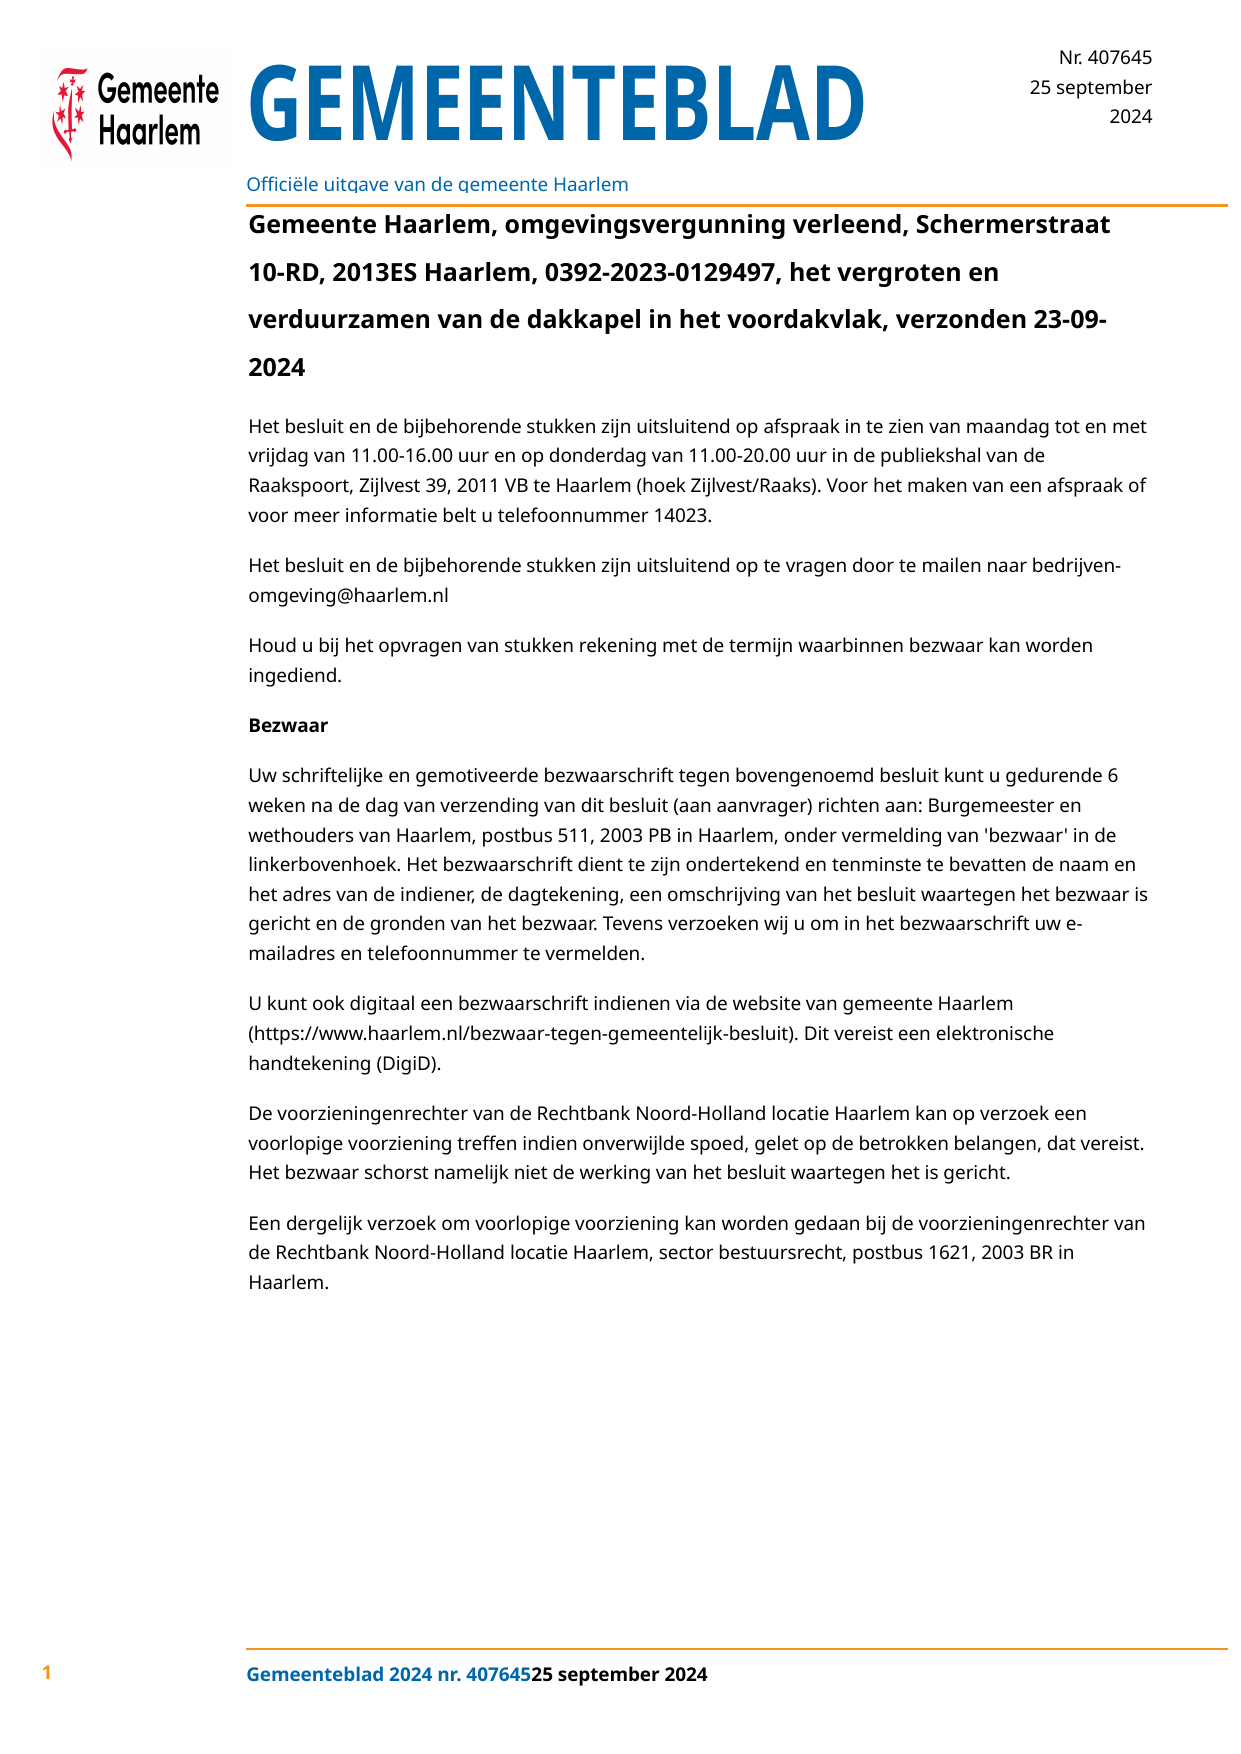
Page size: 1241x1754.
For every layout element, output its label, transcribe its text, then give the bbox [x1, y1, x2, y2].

text Het besluit en de bijbehorende stukken zijn uitsluitend op afspraak in te zien van maandag tot en met vrijdag van 11.00-16.00 uur en op donderdag van 11.00-20.00 uur in de publiekshal van de Raakspoort, Zijlvest 39, 2011 VB te Haarlem (hoek Zijlvest/Raaks). Voor het maken van een afspraak of voor meer informatie belt u telefoonnummer 14023. [248, 413, 1152, 528]
text Bezwaar [248, 712, 1152, 738]
text Uw schriftelijke en gemotiveerde bezwaarschrift tegen bovengenoemd besluit kunt u gedurende 6 weken na de dag van verzending van dit besluit (aan aanvrager) richten aan: Burgemeester en wethouders van Haarlem, postbus 511, 2003 PB in Haarlem, onder vermelding van 'bezwaar' in de linkerbovenhoek. Het bezwaarschrift dient te zijn ondertekend en tenminste te bevatten de naam en het adres van de indiener, de dagtekening, een omschrijving van het besluit waartegen het bezwaar is gericht en de gronden van het bezwaar. Tevens verzoeken wij u om in het bezwaarschrift uw e-mailadres en telefoonnummer te vermelden. [248, 763, 1152, 966]
text Houd u bij het opvragen van stukken rekening met de termijn waarbinnen bezwaar kan worden ingediend. [248, 632, 1152, 688]
picture [41, 47, 231, 172]
text Het besluit en de bijbehorende stukken zijn uitsluitend op te vragen door te mailen naar bedrijven-omgeving@haarlem.nl [248, 552, 1152, 608]
text De voorzieningenrechter van de Rechtbank Noord-Holland locatie Haarlem kan op verzoek een voorlopige voorziening treffen indien onverwijlde spoed, gelet op de betrokken belangen, dat vereist. Het bezwaar schorst namelijk niet de werking van het besluit waartegen het is gericht. [248, 1100, 1152, 1185]
text Een dergelijk verzoek om voorlopige voorziening kan worden gedaan bij de voorzieningenrechter van de Rechtbank Noord-Holland locatie Haarlem, sector bestuursrecht, postbus 1621, 2003 BR in Haarlem. [248, 1210, 1152, 1295]
text U kunt ook digitaal een bezwaarschrift indienen via de website van gemeente Haarlem (https://www.haarlem.nl/bezwaar-tegen-gemeentelijk-besluit). Dit vereist een elektronische handtekening (DigiD). [248, 991, 1152, 1076]
text Gemeente Haarlem, omgevingsvergunning verleend, Schermerstraat 10-RD, 2013ES Haarlem, 0392-2023-0129497, het vergroten en verduurzamen van de dakkapel in het voordakvlak, verzonden 23-09-2024 [248, 207, 1152, 384]
